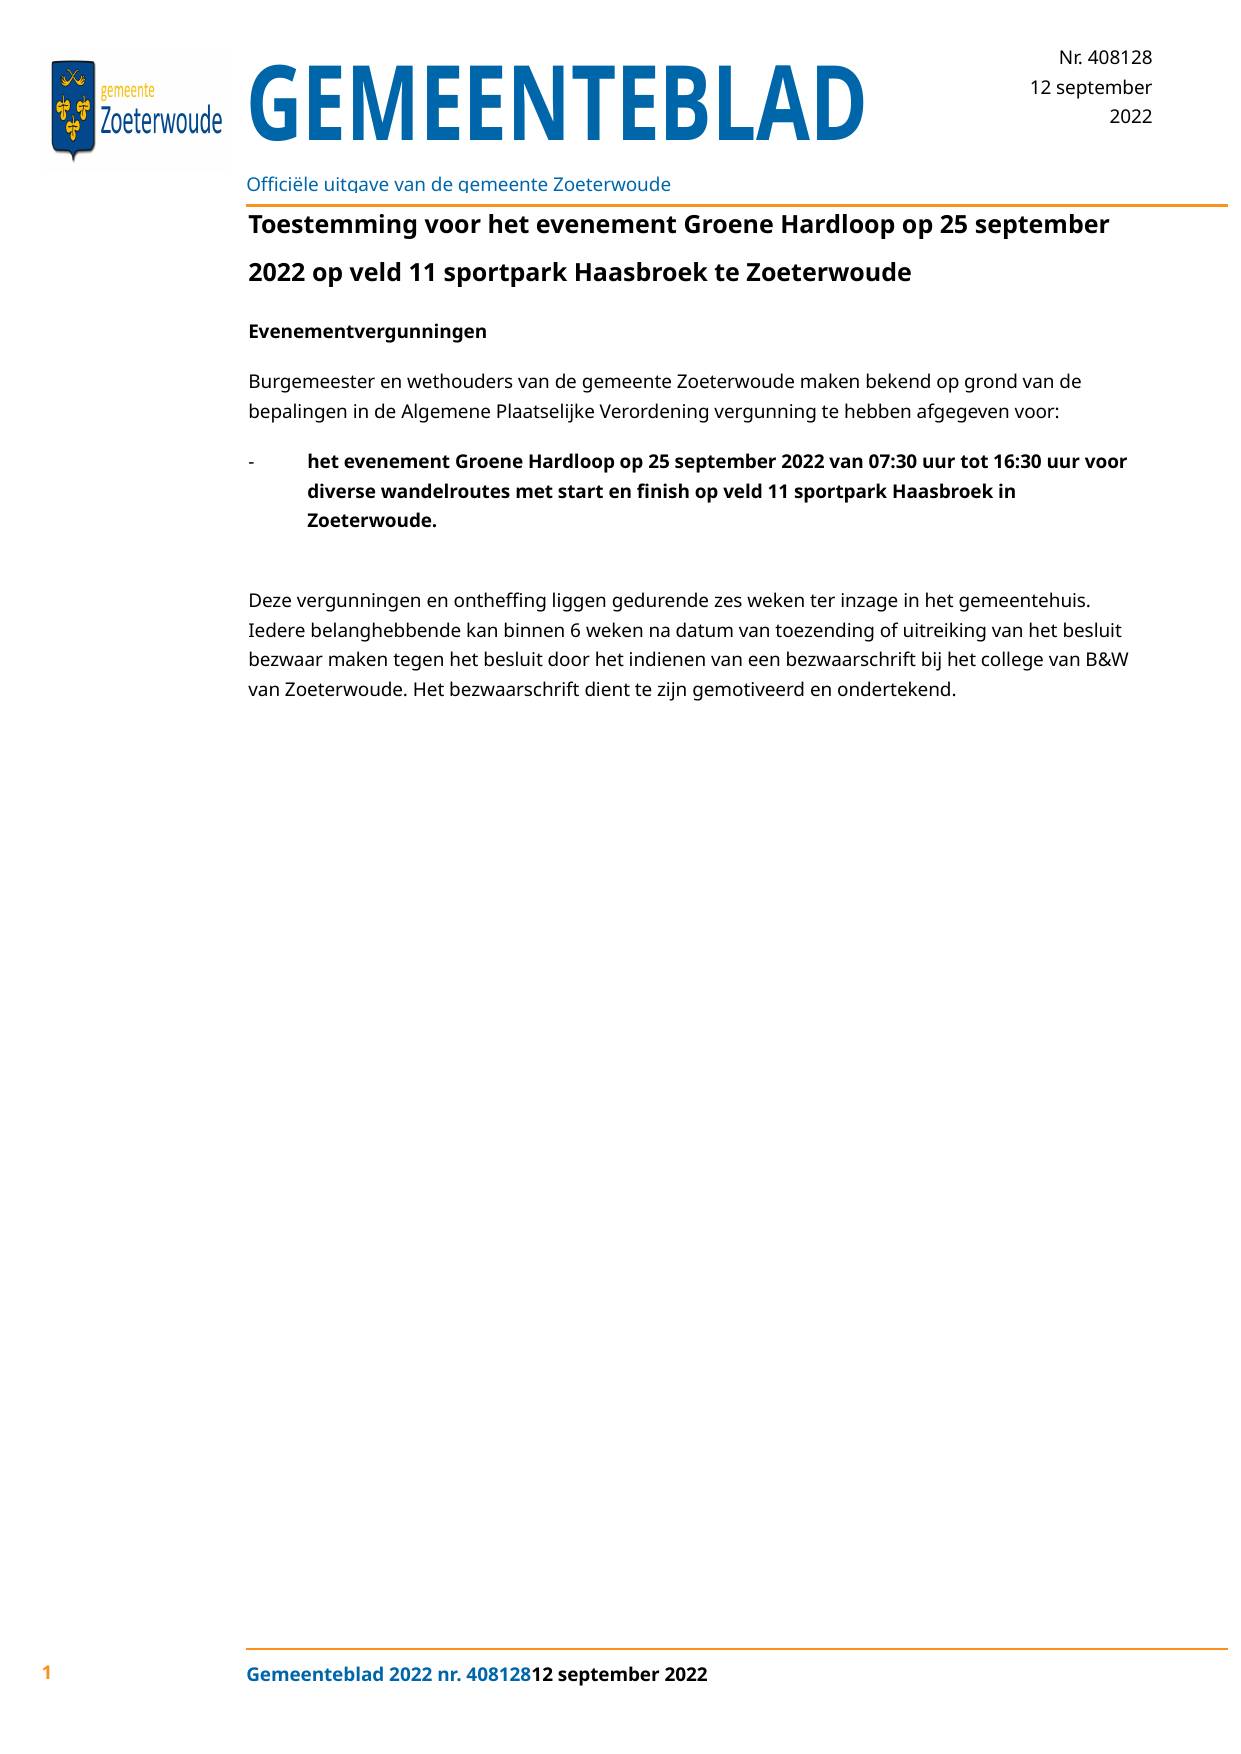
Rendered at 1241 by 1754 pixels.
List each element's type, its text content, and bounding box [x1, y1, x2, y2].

text Toestemming voor het evenement Groene Hardloop op 25 september 2022 op veld 11 sportpark Haasbroek te Zoeterwoude [248, 207, 1152, 288]
list het evenement Groene Hardloop op 25 september 2022 van 07:30 uur tot 16:30 uur voor diverse wandelroutes met start en finish op veld 11 sportpark Haasbroek in Zoeterwoude. [248, 448, 1152, 533]
text Deze vergunningen en ontheffing liggen gedurende zes weken ter inzage in het gemeentehuis. Iedere belanghebbende kan binnen 6 weken na datum van toezending of uitreiking van het besluit bezwaar maken tegen het besluit door het indienen van een bezwaarschrift bij het college van B&W van Zoeterwoude. Het bezwaarschrift dient te zijn gemotiveerd en ondertekend. [248, 587, 1152, 702]
text Evenementvergunningen [248, 318, 1152, 344]
picture [41, 47, 231, 172]
text Burgemeester en wethouders van de gemeente Zoeterwoude maken bekend op grond van de bepalingen in de Algemene Plaatselijke Verordening vergunning te hebben afgegeven voor: [248, 368, 1152, 424]
